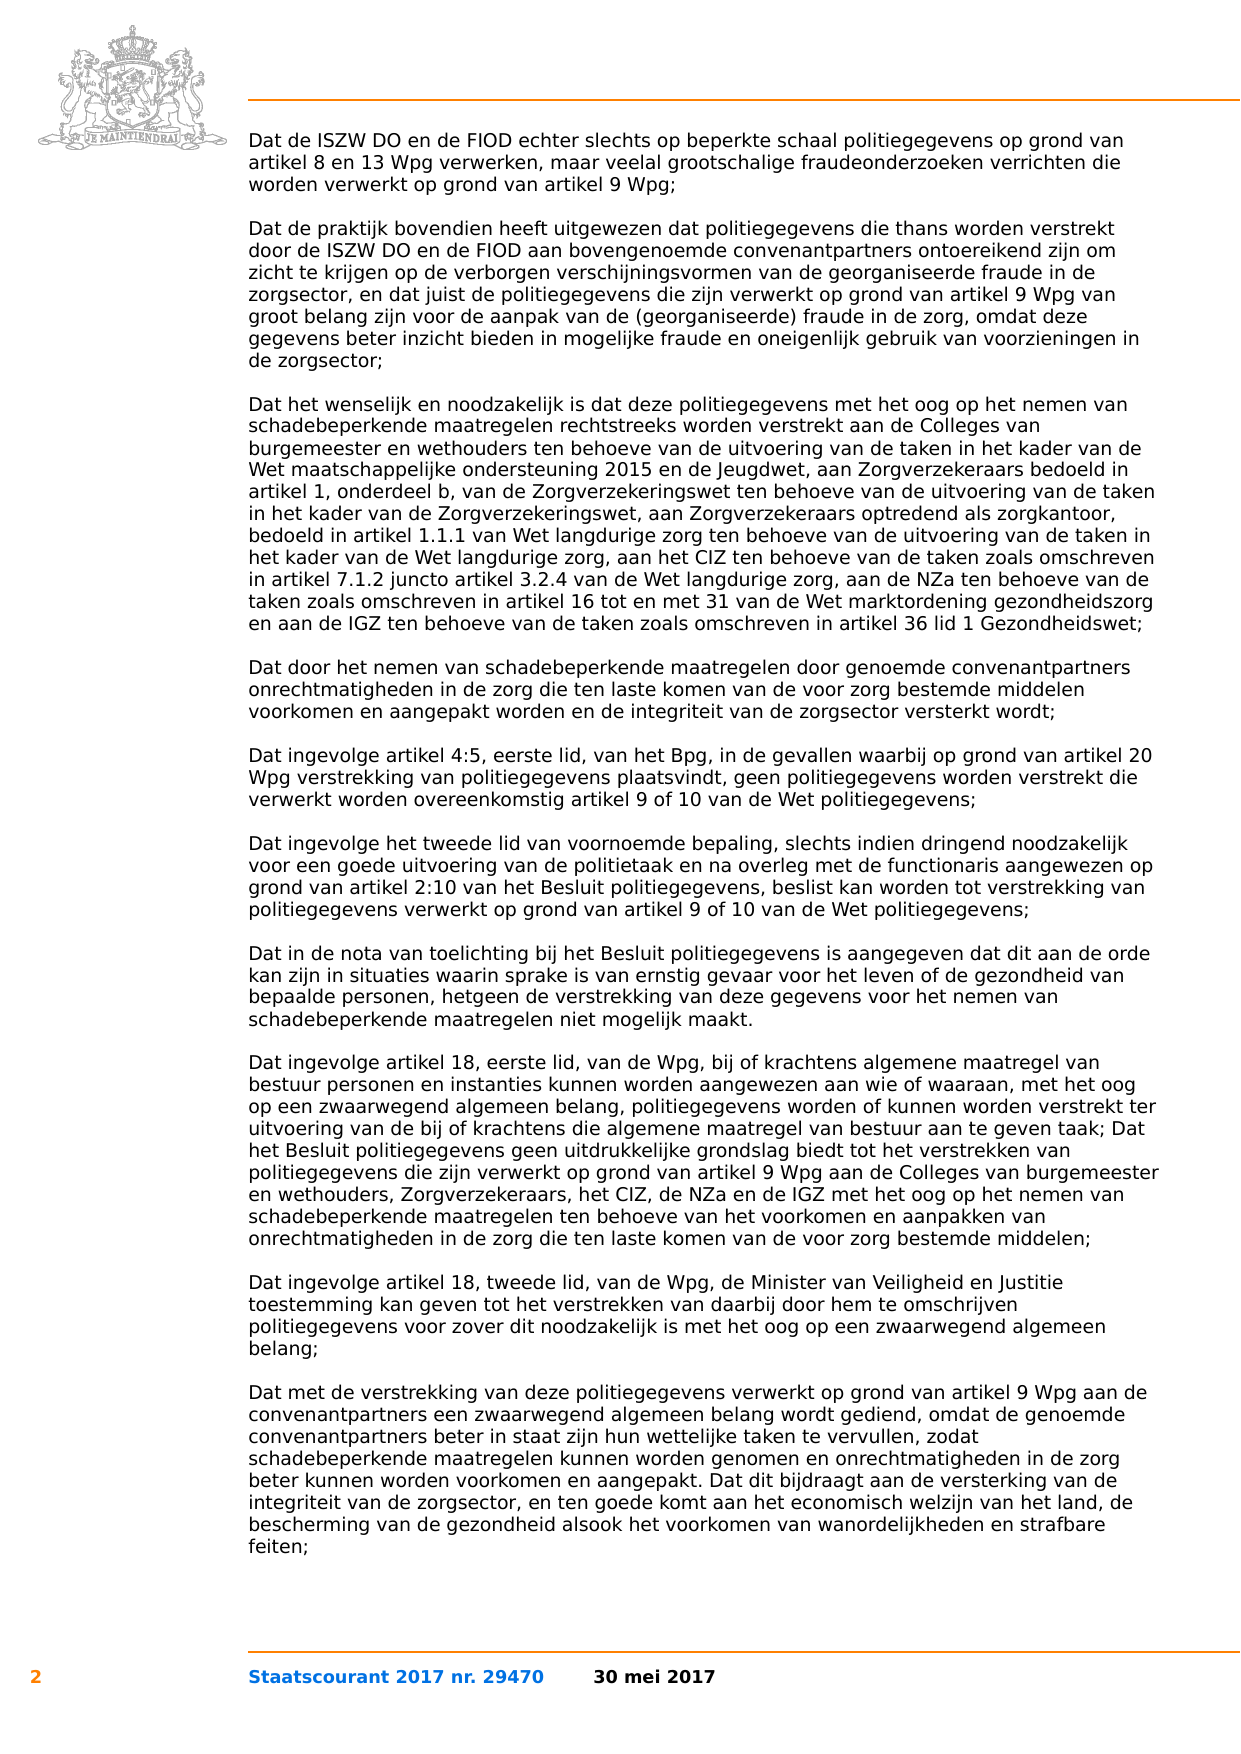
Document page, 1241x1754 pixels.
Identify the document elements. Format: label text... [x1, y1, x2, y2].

text Dat de ISZW DO en de FIOD echter slechts op beperkte schaal politiegegevens op grond van artikel 8 en 13 Wpg verwerken, maar veelal grootschalige fraudeonderzoeken verrichten die worden verwerkt op grond van artikel 9 Wpg; [248, 130, 1163, 196]
text Dat ingevolge artikel 18, tweede lid, van de Wpg, de Minister van Veiligheid en Justitie toestemming kan geven tot het verstrekken van daarbij door hem te omschrijven politiegegevens voor zover dit noodzakelijk is met het oog op een zwaarwegend algemeen belang; [248, 1272, 1163, 1360]
text Dat ingevolge artikel 4:5, eerste lid, van het Bpg, in de gevallen waarbij op grond van artikel 20 Wpg verstrekking van politiegegevens plaatsvindt, geen politiegegevens worden verstrekt die verwerkt worden overeenkomstig artikel 9 of 10 van de Wet politiegegevens; [248, 745, 1163, 811]
text Dat ingevolge het tweede lid van voornoemde bepaling, slechts indien dringend noodzakelijk voor een goede uitvoering van de politietaak en na overleg met de functionaris aangewezen op grond van artikel 2:10 van het Besluit politiegegevens, beslist kan worden tot verstrekking van politiegegevens verwerkt op grond van artikel 9 of 10 van de Wet politiegegevens; [248, 833, 1163, 921]
text Dat ingevolge artikel 18, eerste lid, van de Wpg, bij of krachtens algemene maatregel van bestuur personen en instanties kunnen worden aangewezen aan wie of waaraan, met het oog op een zwaarwegend algemeen belang, politiegegevens worden of kunnen worden verstrekt ter uitvoering van de bij of krachtens die algemene maatregel van bestuur aan te geven taak; Dat het Besluit politiegegevens geen uitdrukkelijke grondslag biedt tot het verstrekken van politiegegevens die zijn verwerkt op grond van artikel 9 Wpg aan de Colleges van burgemeester en wethouders, Zorgverzekeraars, het CIZ, de NZa en de IGZ met het oog op het nemen van schadebeperkende maatregelen ten behoeve van het voorkomen en aanpakken van onrechtmatigheden in de zorg die ten laste komen van de voor zorg bestemde middelen; [248, 1052, 1163, 1250]
text Dat in de nota van toelichting bij het Besluit politiegegevens is aangegeven dat dit aan de orde kan zijn in situaties waarin sprake is van ernstig gevaar voor het leven of de gezondheid van bepaalde personen, hetgeen de verstrekking van deze gegevens voor het nemen van schadebeperkende maatregelen niet mogelijk maakt. [248, 942, 1163, 1030]
text Dat met de verstrekking van deze politiegegevens verwerkt op grond van artikel 9 Wpg aan de convenantpartners een zwaarwegend algemeen belang wordt gediend, omdat de genoemde convenantpartners beter in staat zijn hun wettelijke taken te vervullen, zodat schadebeperkende maatregelen kunnen worden genomen en onrechtmatigheden in de zorg beter kunnen worden voorkomen en aangepakt. Dat dit bijdraagt aan de versterking van de integriteit van de zorgsector, en ten goede komt aan het economisch welzijn van het land, de bescherming van de gezondheid alsook het voorkomen van wanordelijkheden en strafbare feiten; [248, 1382, 1163, 1558]
picture [38, 25, 227, 150]
text Dat de praktijk bovendien heeft uitgewezen dat politiegegevens die thans worden verstrekt door de ISZW DO en de FIOD aan bovengenoemde convenantpartners ontoereikend zijn om zicht te krijgen op de verborgen verschijningsvormen van de georganiseerde fraude in de zorgsector, en dat juist de politiegegevens die zijn verwerkt op grond van artikel 9 Wpg van groot belang zijn voor de aanpak van de (georganiseerde) fraude in de zorg, omdat deze gegevens beter inzicht bieden in mogelijke fraude en oneigenlijk gebruik van voorzieningen in de zorgsector; [248, 218, 1163, 372]
text Dat het wenselijk en noodzakelijk is dat deze politiegegevens met het oog op het nemen van schadebeperkende maatregelen rechtstreeks worden verstrekt aan de Colleges van burgemeester en wethouders ten behoeve van de uitvoering van de taken in het kader van de Wet maatschappelijke ondersteuning 2015 en de Jeugdwet, aan Zorgverzekeraars bedoeld in artikel 1, onderdeel b, van de Zorgverzekeringswet ten behoeve van de uitvoering van de taken in het kader van de Zorgverzekeringswet, aan Zorgverzekeraars optredend als zorgkantoor, bedoeld in artikel 1.1.1 van Wet langdurige zorg ten behoeve van de uitvoering van de taken in het kader van de Wet langdurige zorg, aan het CIZ ten behoeve van de taken zoals omschreven in artikel 7.1.2 juncto artikel 3.2.4 van de Wet langdurige zorg, aan de NZa ten behoeve van de taken zoals omschreven in artikel 16 tot en met 31 van de Wet marktordening gezondheidszorg en aan de IGZ ten behoeve van de taken zoals omschreven in artikel 36 lid 1 Gezondheidswet; [248, 393, 1163, 635]
text Dat door het nemen van schadebeperkende maatregelen door genoemde convenantpartners onrechtmatigheden in de zorg die ten laste komen van de voor zorg bestemde middelen voorkomen en aangepakt worden en de integriteit van de zorgsector versterkt wordt; [248, 657, 1163, 723]
